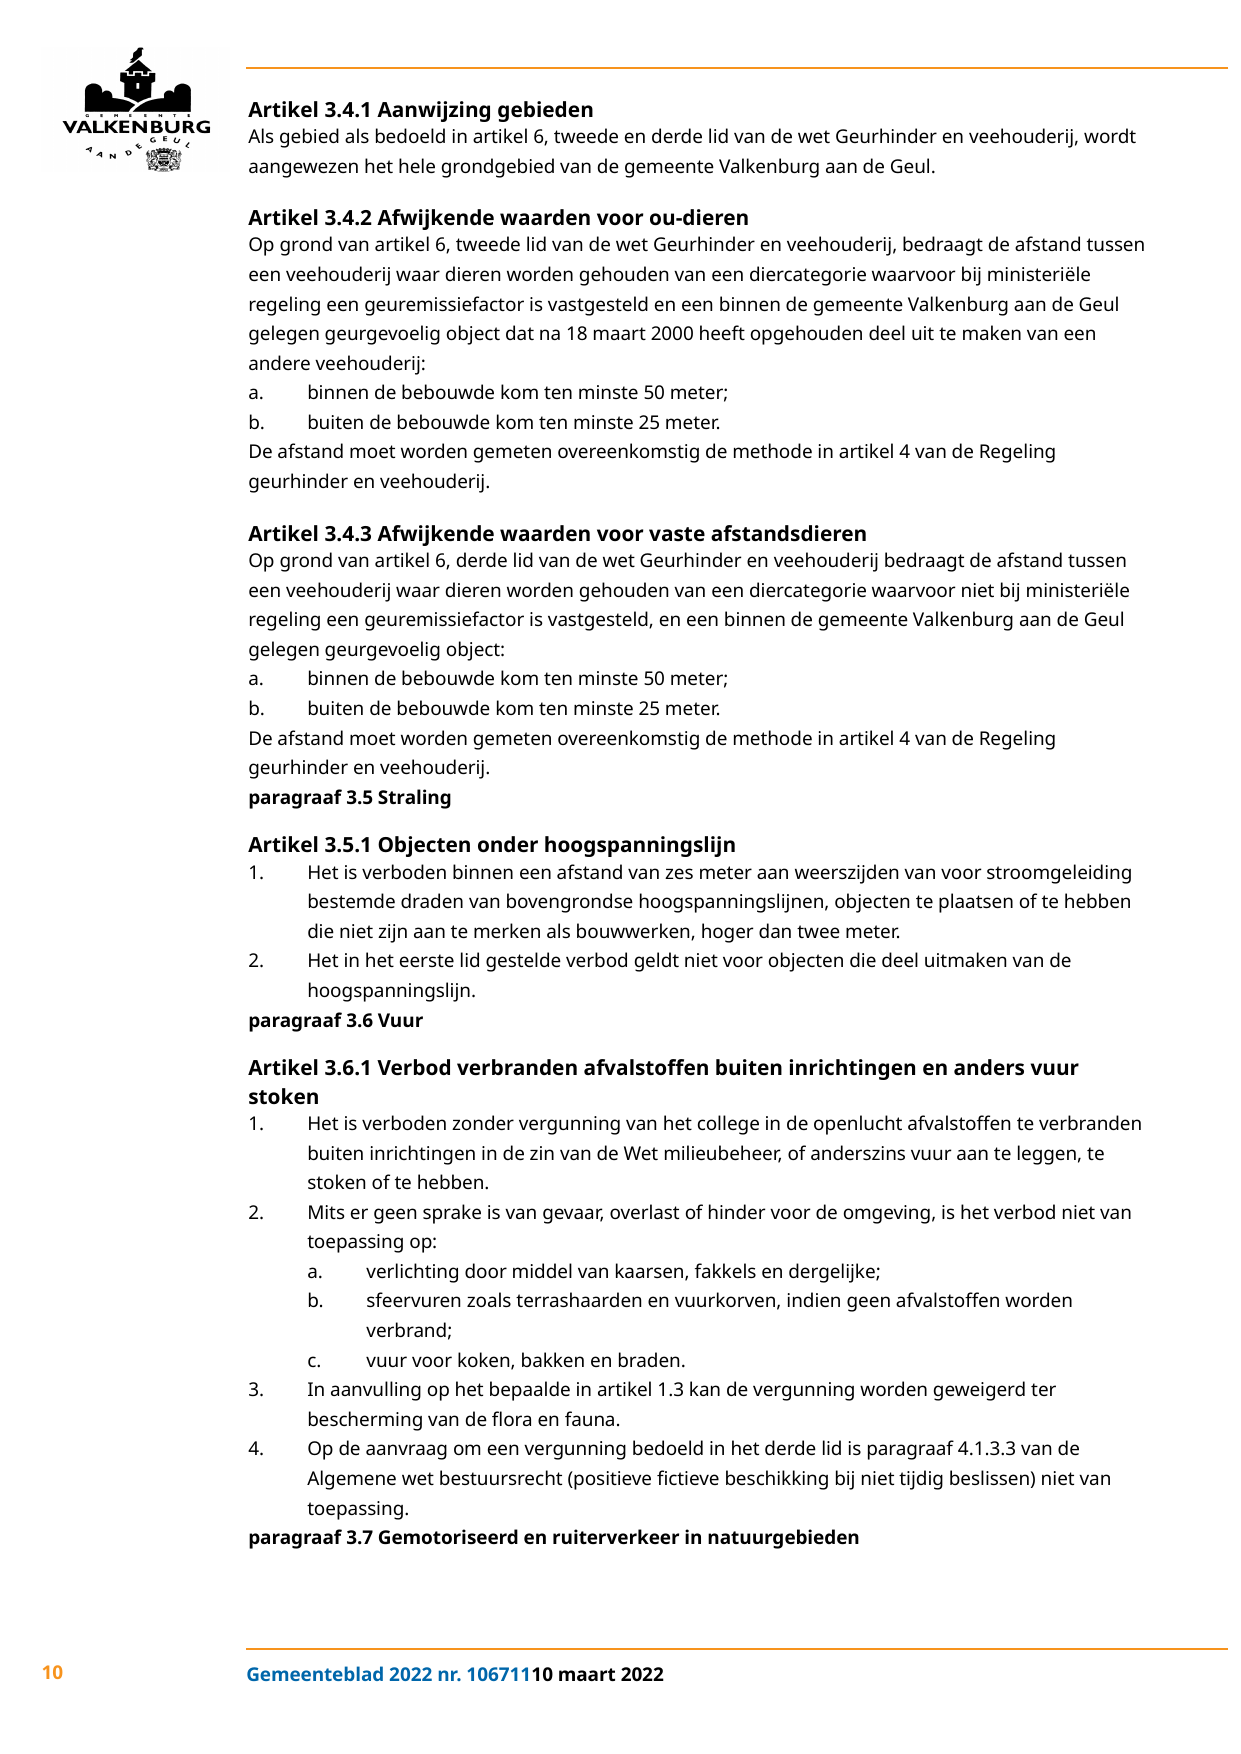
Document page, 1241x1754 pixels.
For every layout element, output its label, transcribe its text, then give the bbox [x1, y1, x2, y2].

text De afstand moet worden gemeten overeenkomstig de methode in artikel 4 van de Regeling geurhinder en veehouderij. [248, 725, 1152, 780]
text De afstand moet worden gemeten overeenkomstig de methode in artikel 4 van de Regeling geurhinder en veehouderij. [248, 439, 1152, 494]
text Artikel 3.4.2 Afwijkende waarden voor ou-dieren [248, 203, 1152, 232]
text Als gebied als bedoeld in artikel 6, tweede en derde lid van de wet Geurhinder en veehouderij, wordt aangewezen het hele grondgebied van de gemeente Valkenburg aan de Geul. [248, 123, 1152, 178]
list Op de aanvraag om een vergunning bedoeld in het derde lid is paragraaf 4.1.3.3 van de Algemene wet bestuursrecht (positieve fictieve beschikking bij niet tijdig beslissen) niet van toepassing. [248, 1436, 1152, 1521]
list Mits er geen sprake is van gevaar, overlast of hinder voor de omgeving, is het verbod niet van toepassing op: [248, 1199, 1152, 1254]
text Artikel 3.4.1 Aanwijzing gebieden [248, 95, 1152, 123]
text paragraaf 3.6 Vuur [248, 1007, 1152, 1032]
list Het is verboden zonder vergunning van het college in de openlucht afvalstoffen te verbranden buiten inrichtingen in de zin van de Wet milieubeheer, of anderszins vuur aan te leggen, te stoken of te hebben. [248, 1110, 1152, 1195]
list binnen de bebouwde kom ten minste 50 meter; [248, 379, 1152, 405]
list vuur voor koken, bakken en braden. [307, 1347, 1152, 1373]
list In aanvulling op het bepaalde in artikel 1.3 kan de vergunning worden geweigerd ter bescherming van de flora en fauna. [248, 1376, 1152, 1432]
picture [41, 47, 231, 172]
text paragraaf 3.7 Gemotoriseerd en ruiterverkeer in natuurgebieden [248, 1524, 1152, 1550]
list buiten de bebouwde kom ten minste 25 meter. [248, 409, 1152, 435]
list verlichting door middel van kaarsen, fakkels en dergelijke; [307, 1258, 1152, 1284]
text paragraaf 3.5 Straling [248, 784, 1152, 809]
list Het is verboden binnen een afstand van zes meter aan weerszijden van voor stroomgeleiding bestemde draden van bovengrondse hoogspanningslijnen, objecten te plaatsen of te hebben die niet zijn aan te merken als bouwwerken, hoger dan twee meter. [248, 859, 1152, 944]
text Artikel 3.6.1 Verbod verbranden afvalstoffen buiten inrichtingen en anders vuur stoken [248, 1053, 1152, 1110]
list binnen de bebouwde kom ten minste 50 meter; [248, 666, 1152, 691]
list Het in het eerste lid gestelde verbod geldt niet voor objecten die deel uitmaken van de hoogspanningslijn. [248, 948, 1152, 1003]
list buiten de bebouwde kom ten minste 25 meter. [248, 695, 1152, 721]
text Artikel 3.5.1 Objecten onder hoogspanningslijn [248, 830, 1152, 859]
text Artikel 3.4.3 Afwijkende waarden voor vaste afstandsdieren [248, 519, 1152, 547]
text Op grond van artikel 6, tweede lid van de wet Geurhinder en veehouderij, bedraagt de afstand tussen een veehouderij waar dieren worden gehouden van een diercategorie waarvoor bij ministeriële regeling een geuremissiefactor is vastgesteld en een binnen de gemeente Valkenburg aan de Geul gelegen geurgevoelig object dat na 18 maart 2000 heeft opgehouden deel uit te maken van een andere veehouderij: [248, 232, 1152, 376]
text Op grond van artikel 6, derde lid van de wet Geurhinder en veehouderij bedraagt de afstand tussen een veehouderij waar dieren worden gehouden van een diercategorie waarvoor niet bij ministeriële regeling een geuremissiefactor is vastgesteld, en een binnen de gemeente Valkenburg aan de Geul gelegen geurgevoelig object: [248, 547, 1152, 662]
list sfeervuren zoals terrashaarden en vuurkorven, indien geen afvalstoffen worden verbrand; [307, 1288, 1152, 1343]
